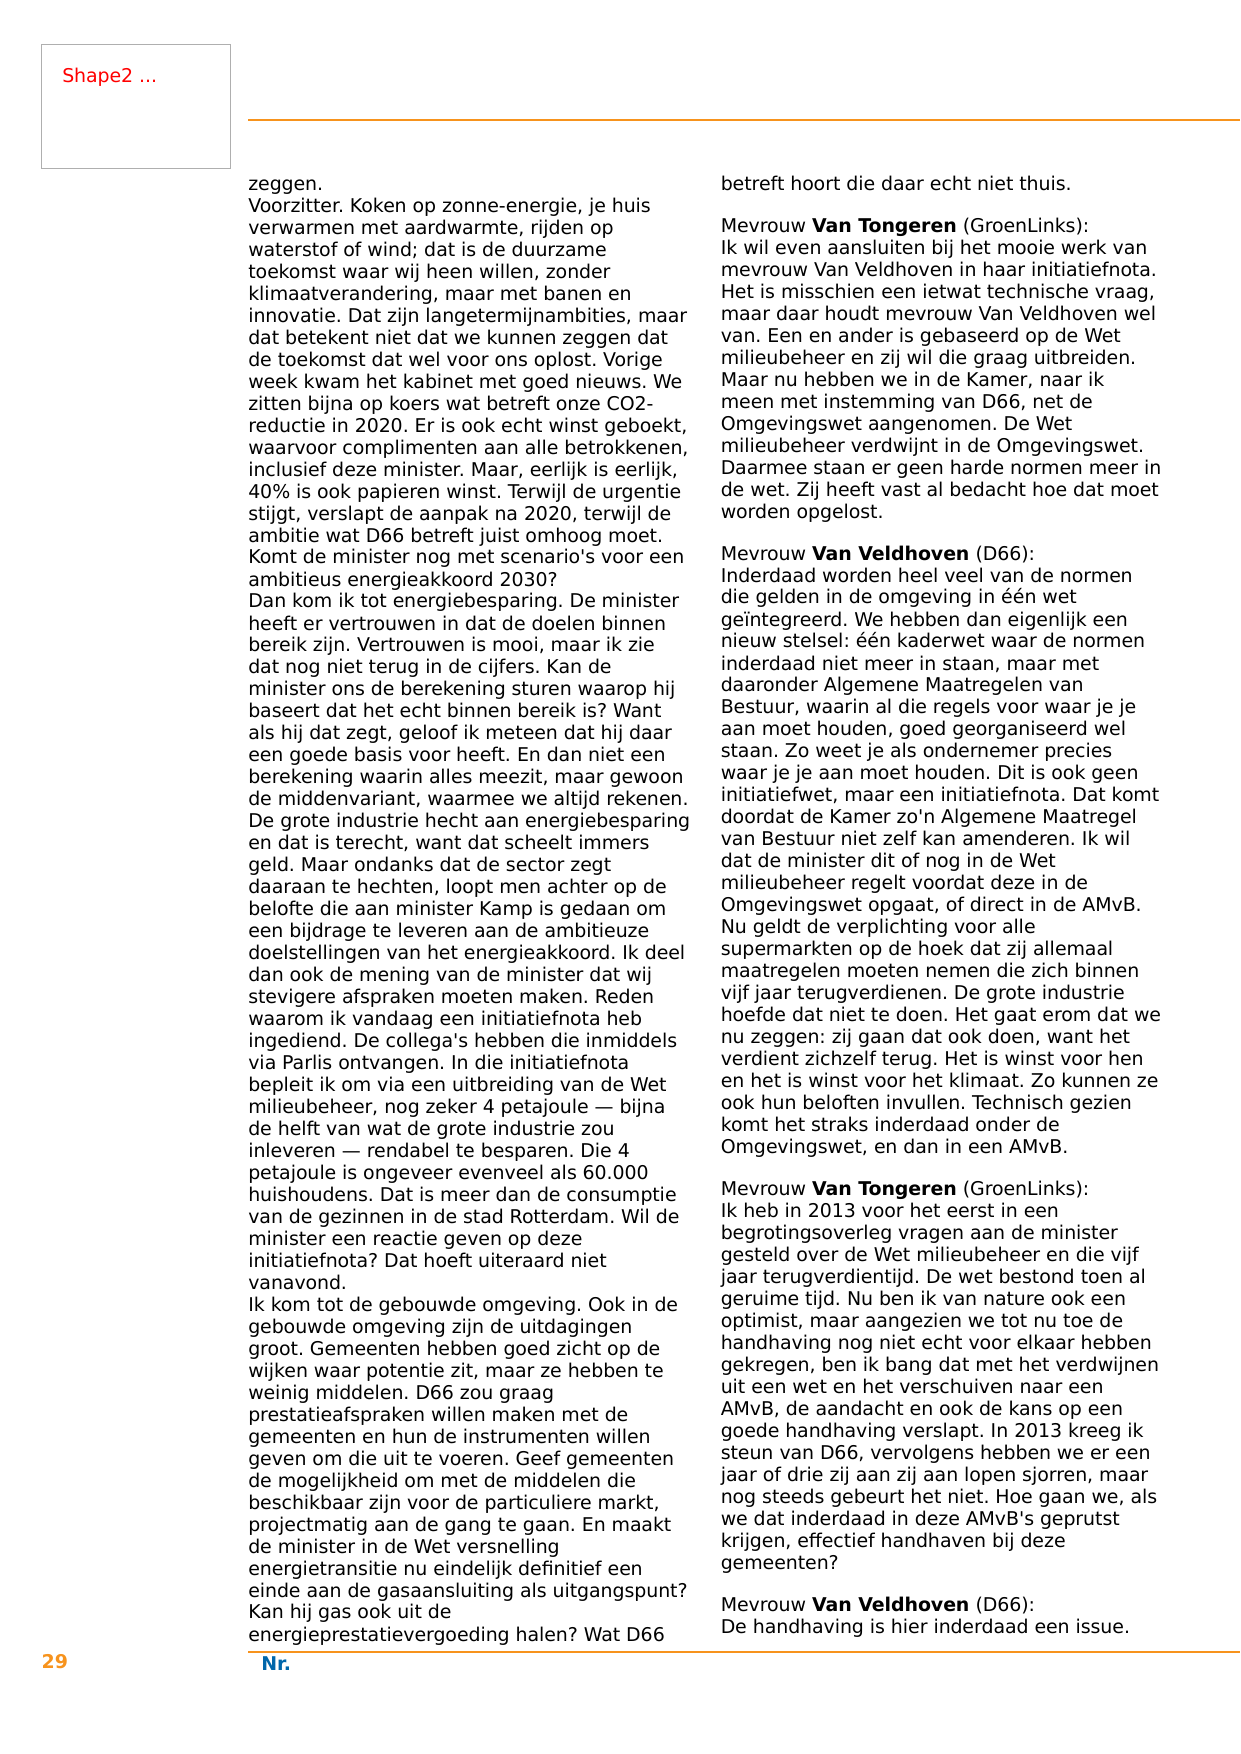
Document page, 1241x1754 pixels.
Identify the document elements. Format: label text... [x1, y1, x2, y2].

text Mevrouw Van Tongeren (GroenLinks): [721, 215, 1163, 237]
text Mevrouw Van Veldhoven (D66): [721, 1593, 1163, 1616]
text Dan kom ik tot energiebesparing. De minister heeft er vertrouwen in dat de doelen binnen bereik zijn. Vertrouwen is mooi, maar ik zie dat nog niet terug in de cijfers. Kan de minister ons de berekening sturen waarop hij baseert dat het echt binnen bereik is? Want als hij dat zegt, geloof ik meteen dat hij daar een goede basis voor heeft. En dan niet een berekening waarin alles meezit, maar gewoon de middenvariant, waarmee we altijd rekenen. [248, 590, 691, 810]
text Ik wil even aansluiten bij het mooie werk van mevrouw Van Veldhoven in haar initiatiefnota. Het is misschien een ietwat technische vraag, maar daar houdt mevrouw Van Veldhoven wel van. Een en ander is gebaseerd op de Wet milieubeheer en zij wil die graag uitbreiden. Maar nu hebben we in de Kamer, naar ik meen met instemming van D66, net de Omgevingswet aangenomen. De Wet milieubeheer verdwijnt in de Omgevingswet. Daarmee staan er geen harde normen meer in de wet. Zij heeft vast al bedacht hoe dat moet worden opgelost. [721, 237, 1163, 522]
text De handhaving is hier inderdaad een issue. [721, 1616, 1163, 1637]
text Mevrouw Van Tongeren (GroenLinks): [721, 1178, 1163, 1200]
text De grote industrie hecht aan energiebesparing en dat is terecht, want dat scheelt immers geld. Maar ondanks dat de sector zegt daaraan te hechten, loopt men achter op de belofte die aan minister Kamp is gedaan om een bijdrage te leveren aan de ambitieuze doelstellingen van het energieakkoord. Ik deel dan ook de mening van de minister dat wij stevigere afspraken moeten maken. Reden waarom ik vandaag een initiatiefnota heb ingediend. De collega's hebben die inmiddels via Parlis ontvangen. In die initiatiefnota bepleit ik om via een uitbreiding van de Wet milieubeheer, nog zeker 4 petajoule — bijna de helft van wat de grote industrie zou inleveren — rendabel te besparen. Die 4 petajoule is ongeveer evenveel als 60.000 huishoudens. Dat is meer dan de consumptie van de gezinnen in de stad Rotterdam. Wil de minister een reactie geven op deze initiatiefnota? Dat hoeft uiteraard niet vanavond. [248, 810, 691, 1294]
text zeggen. [248, 173, 691, 195]
text Voorzitter. Koken op zonne-energie, je huis verwarmen met aardwarmte, rijden op waterstof of wind; dat is de duurzame toekomst waar wij heen willen, zonder klimaatverandering, maar met banen en innovatie. Dat zijn langetermijnambities, maar dat betekent niet dat we kunnen zeggen dat de toekomst dat wel voor ons oplost. Vorige week kwam het kabinet met goed nieuws. We zitten bijna op koers wat betreft onze CO2-reductie in 2020. Er is ook echt winst geboekt, waarvoor complimenten aan alle betrokkenen, inclusief deze minister. Maar, eerlijk is eerlijk, 40% is ook papieren winst. Terwijl de urgentie stijgt, verslapt de aanpak na 2020, terwijl de ambitie wat D66 betreft juist omhoog moet. Komt de minister nog met scenario's voor een ambitieus energieakkoord 2030? [248, 195, 691, 590]
text Ik kom tot de gebouwde omgeving. Ook in de gebouwde omgeving zijn de uitdagingen groot. Gemeenten hebben goed zicht op de wijken waar potentie zit, maar ze hebben te weinig middelen. D66 zou graag prestatieafspraken willen maken met de gemeenten en hun de instrumenten willen geven om die uit te voeren. Geef gemeenten de mogelijkheid om met de middelen die beschikbaar zijn voor de particuliere markt, projectmatig aan de gang te gaan. En maakt de minister in de Wet versnelling energietransitie nu eindelijk definitief een einde aan de gasaansluiting als uitgangspunt? Kan hij gas ook uit de energieprestatievergoeding halen? Wat D66 [248, 1294, 691, 1645]
text Inderdaad worden heel veel van de normen die gelden in de omgeving in één wet geïntegreerd. We hebben dan eigenlijk een nieuw stelsel: één kaderwet waar de normen inderdaad niet meer in staan, maar met daaronder Algemene Maatregelen van Bestuur, waarin al die regels voor waar je je aan moet houden, goed georganiseerd wel staan. Zo weet je als ondernemer precies waar je je aan moet houden. Dit is ook geen initiatiefwet, maar een initiatiefnota. Dat komt doordat de Kamer zo'n Algemene Maatregel van Bestuur niet zelf kan amenderen. Ik wil dat de minister dit of nog in de Wet milieubeheer regelt voordat deze in de Omgevingswet opgaat, of direct in de AMvB. Nu geldt de verplichting voor alle supermarkten op de hoek dat zij allemaal maatregelen moeten nemen die zich binnen vijf jaar terugverdienen. De grote industrie hoefde dat niet te doen. Het gaat erom dat we nu zeggen: zij gaan dat ook doen, want het verdient zichzelf terug. Het is winst voor hen en het is winst voor het klimaat. Zo kunnen ze ook hun beloften invullen. Technisch gezien komt het straks inderdaad onder de Omgevingswet, en dan in een AMvB. [721, 564, 1163, 1158]
text Ik heb in 2013 voor het eerst in een begrotingsoverleg vragen aan de minister gesteld over de Wet milieubeheer en die vijf jaar terugverdientijd. De wet bestond toen al geruime tijd. Nu ben ik van nature ook een optimist, maar aangezien we tot nu toe de handhaving nog niet echt voor elkaar hebben gekregen, ben ik bang dat met het verdwijnen uit een wet en het verschuiven naar een AMvB, de aandacht en ook de kans op een goede handhaving verslapt. In 2013 kreeg ik steun van D66, vervolgens hebben we er een jaar of drie zij aan zij aan lopen sjorren, maar nog steeds gebeurt het niet. Hoe gaan we, als we dat inderdaad in deze AMvB's geprutst krijgen, effectief handhaven bij deze gemeenten? [721, 1200, 1163, 1573]
text Mevrouw Van Veldhoven (D66): [721, 542, 1163, 564]
text betreft hoort die daar echt niet thuis. [721, 173, 1163, 195]
